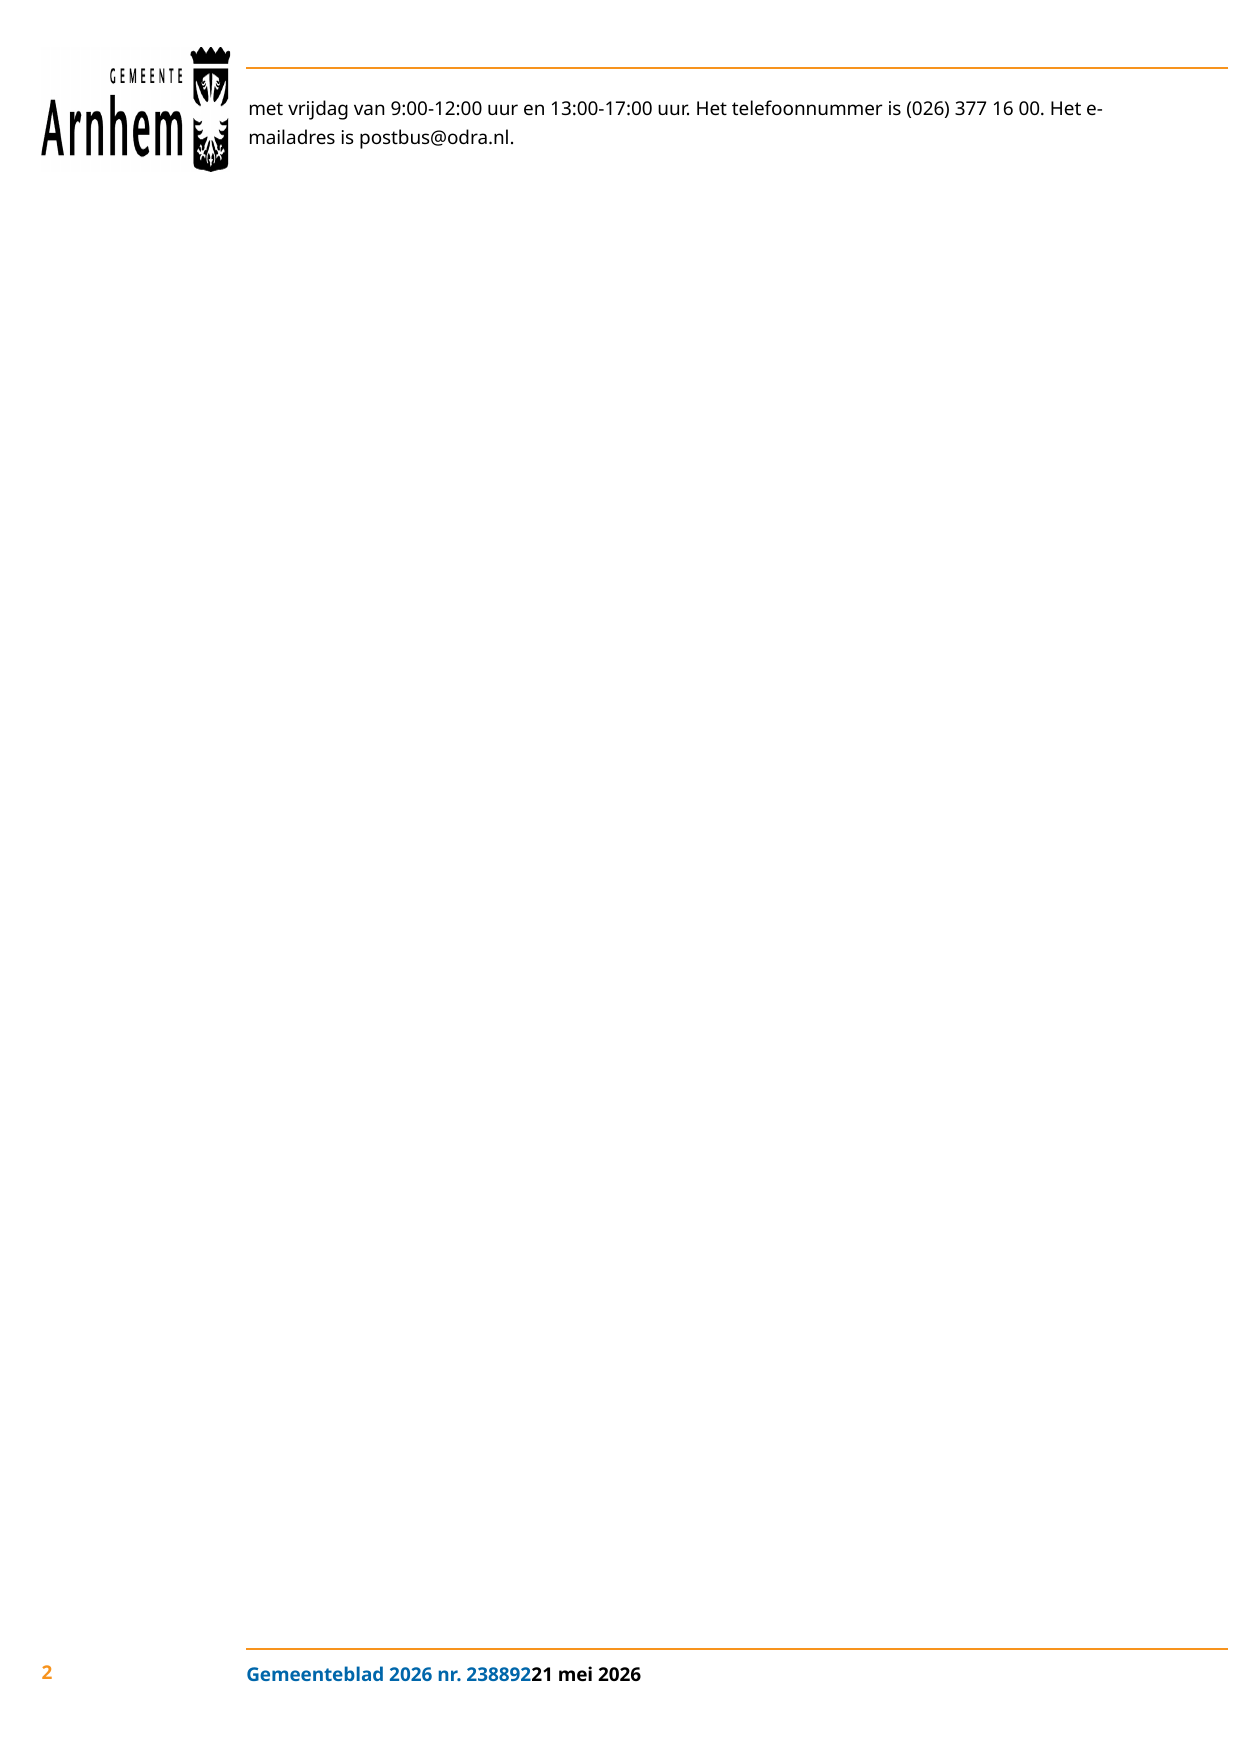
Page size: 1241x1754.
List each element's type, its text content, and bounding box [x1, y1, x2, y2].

text met vrijdag van 9:00-12:00 uur en 13:00-17:00 uur. Het telefoonnummer is (026) 377 16 00. Het e-mailadres is postbus@odra.nl. [248, 95, 1152, 150]
picture [41, 47, 231, 172]
